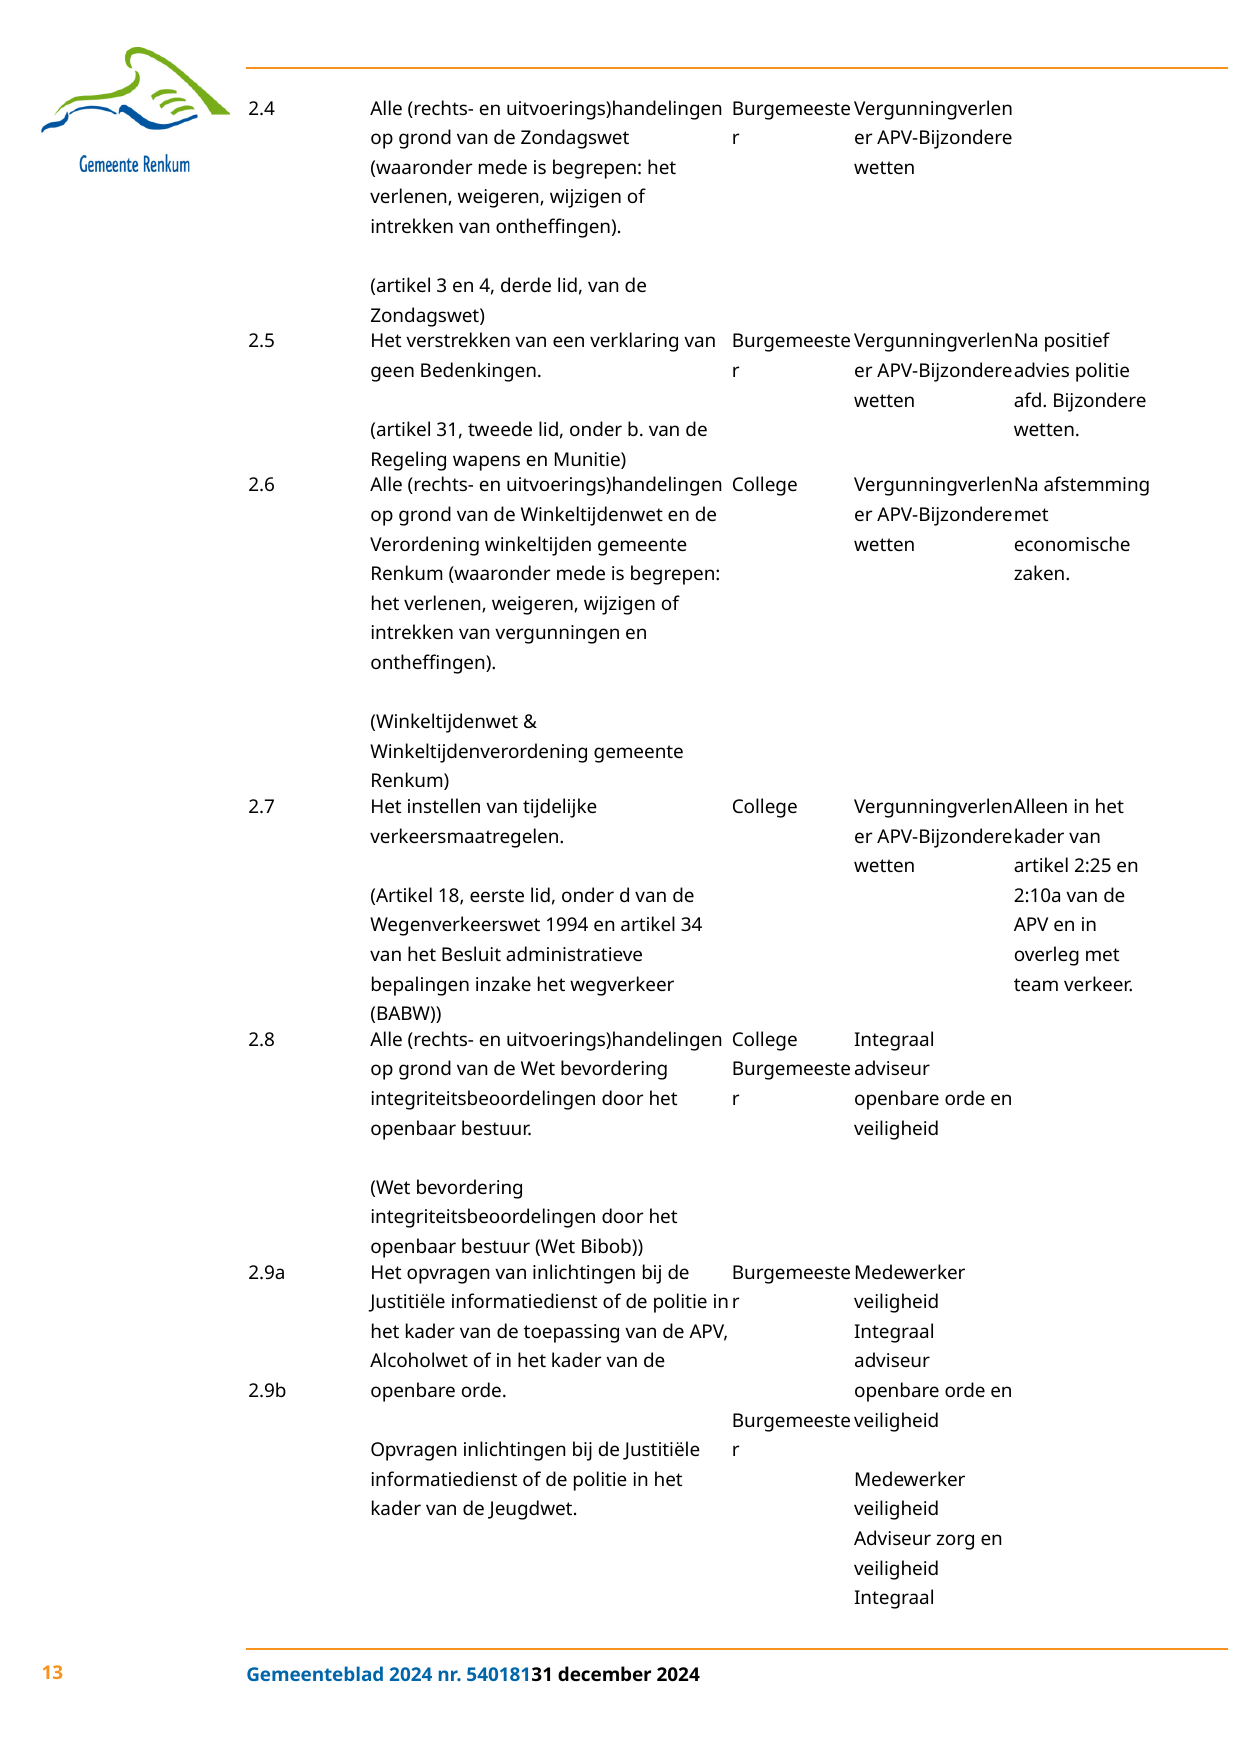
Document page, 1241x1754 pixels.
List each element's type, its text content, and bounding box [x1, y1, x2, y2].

table_cell Alleen in het kader van artikel 2:25 en 2:10a van de APV en in overleg met team verkeer. [1014, 793, 1152, 1026]
table_cell College [732, 793, 854, 1026]
table_cell [1014, 1259, 1152, 1610]
table_cell Na afstemming met economische zaken. [1014, 472, 1152, 793]
table_cell Vergunningverlener APV-Bijzondere wetten [854, 472, 1013, 793]
table_cell Integraal adviseur openbare orde en veiligheid [854, 1026, 1013, 1259]
table_cell 2.4 [248, 95, 370, 328]
table_cell Alle (rechts- en uitvoerings)handelingen op grond van de Wet bevordering integriteitsbeoordelingen door het openbaar bestuur. (Wet bevordering integriteitsbeoordelingen door het openbaar bestuur (Wet Bibob)) [370, 1026, 732, 1259]
table_cell Burgemeester Burgemeester [732, 1259, 854, 1610]
table_cell College Burgemeester [732, 1026, 854, 1259]
table_cell 2.7 [248, 793, 370, 1026]
table_cell Alle (rechts- en uitvoerings)handelingen op grond van de Winkeltijdenwet en de Verordening winkeltijden gemeente Renkum (waaronder mede is begrepen: het verlenen, weigeren, wijzigen of intrekken van vergunningen en ontheffingen). (Winkeltijdenwet & Winkeltijdenverordening gemeente Renkum) [370, 472, 732, 793]
table_cell 2.8 [248, 1026, 370, 1259]
table_cell Het verstrekken van een verklaring van geen Bedenkingen. (artikel 31, tweede lid, onder b. van de Regeling wapens en Munitie) [370, 328, 732, 472]
table_cell Na positief advies politie afd. Bijzondere wetten. [1014, 328, 1152, 472]
picture [41, 47, 231, 172]
table_cell Burgemeester [732, 328, 854, 472]
table_cell Vergunningverlener APV-Bijzondere wetten [854, 793, 1013, 1026]
table_cell Vergunningverlener APV-Bijzondere wetten [854, 328, 1013, 472]
table_cell Burgemeester [732, 95, 854, 328]
table_cell College [732, 472, 854, 793]
table_cell Medewerker veiligheid Integraal adviseur openbare orde en veiligheid Medewerker veiligheid Adviseur zorg en veiligheid Integraal [854, 1259, 1013, 1610]
table_cell [1014, 95, 1152, 328]
table_cell Het opvragen van inlichtingen bij de Justitiële informatiedienst of de politie in het kader van de toepassing van de APV, Alcoholwet of in het kader van de openbare orde. Opvragen inlichtingen bij de Justitiële informatiedienst of de politie in het kader van de Jeugdwet. [370, 1259, 732, 1610]
table_cell Alle (rechts- en uitvoerings)handelingen op grond van de Zondagswet (waaronder mede is begrepen: het verlenen, weigeren, wijzigen of intrekken van ontheffingen). (artikel 3 en 4, derde lid, van de Zondagswet) [370, 95, 732, 328]
table_cell 2.6 [248, 472, 370, 793]
table_cell Vergunningverlener APV-Bijzondere wetten [854, 95, 1013, 328]
table_cell 2.5 [248, 328, 370, 472]
table_cell 2.9a 2.9b [248, 1259, 370, 1610]
table_cell Het instellen van tijdelijke verkeersmaatregelen. (Artikel 18, eerste lid, onder d van de Wegenverkeerswet 1994 en artikel 34 van het Besluit administratieve bepalingen inzake het wegverkeer (BABW)) [370, 793, 732, 1026]
table_cell [1014, 1026, 1152, 1259]
